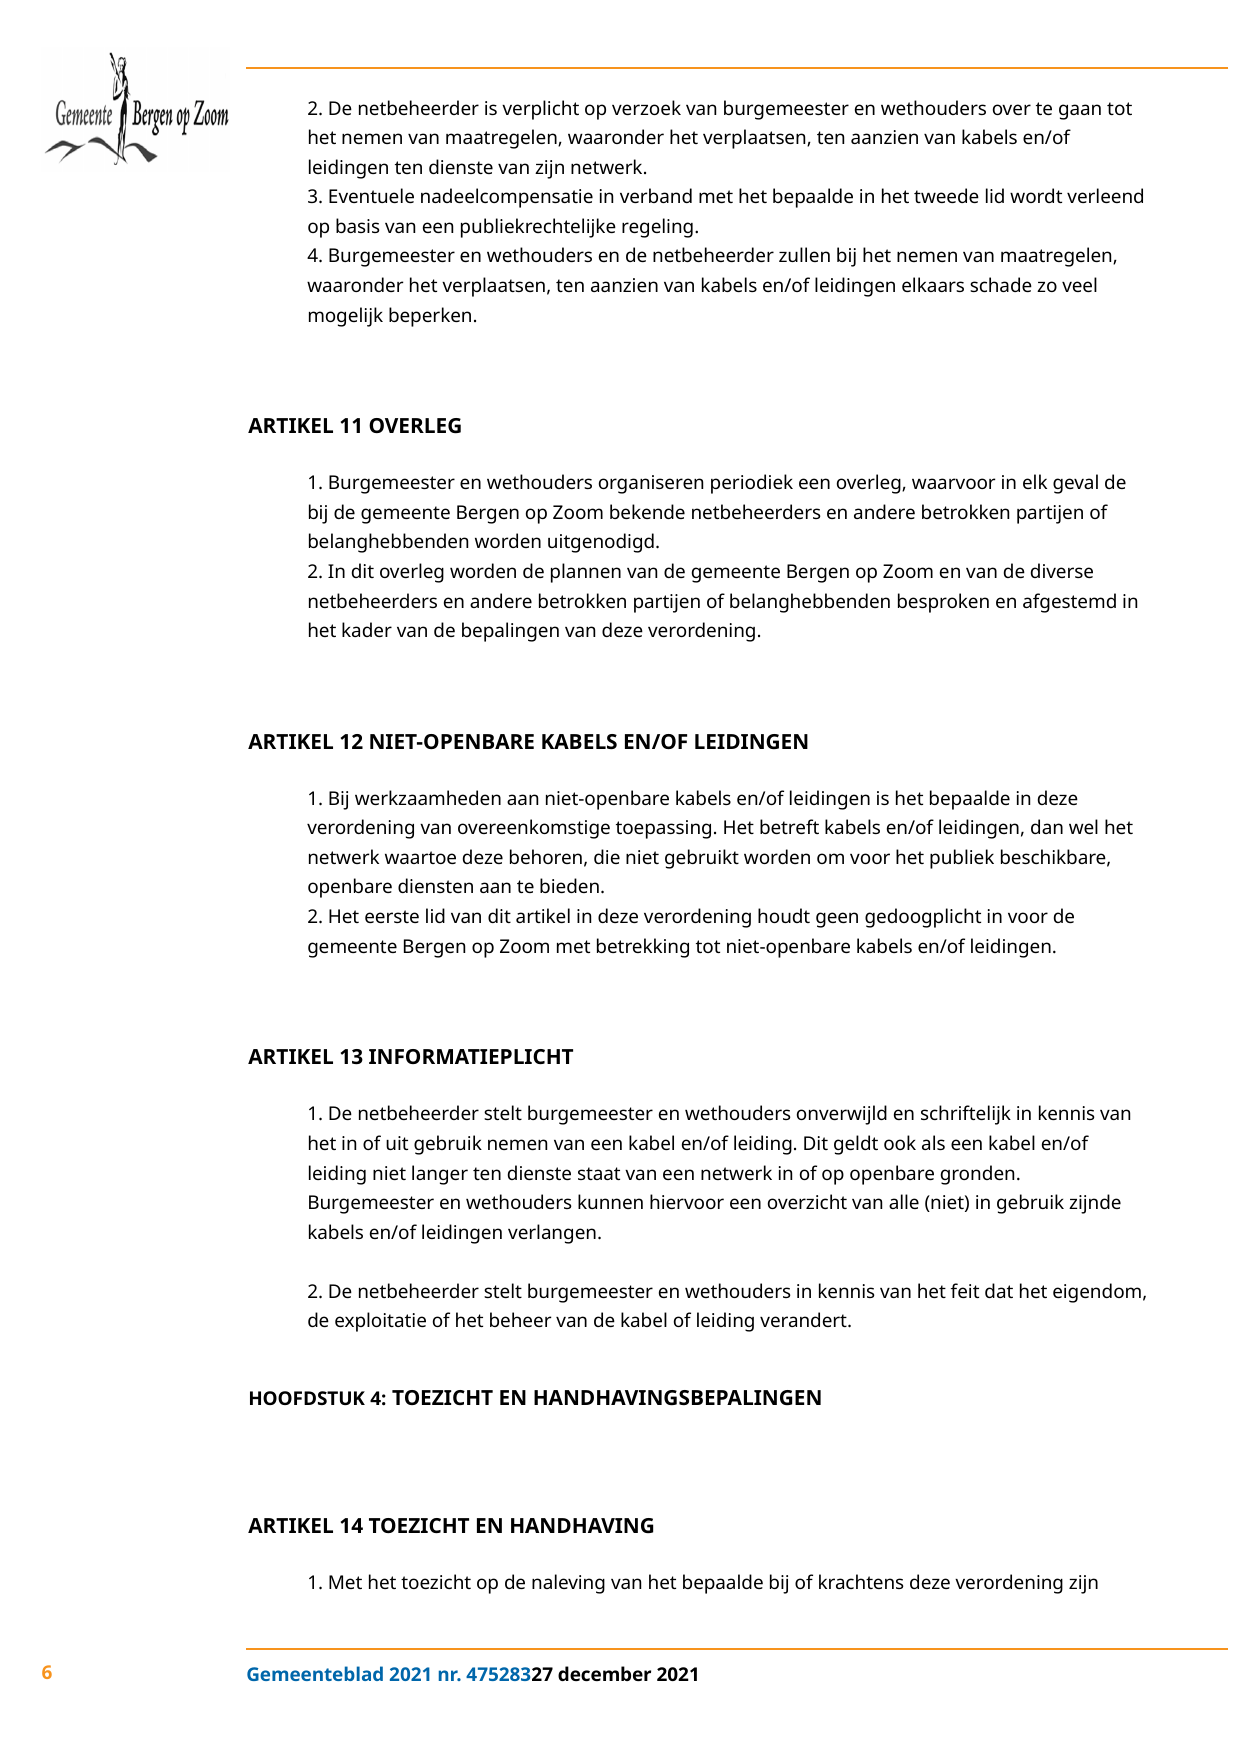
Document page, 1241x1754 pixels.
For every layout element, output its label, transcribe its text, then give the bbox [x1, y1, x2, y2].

picture [41, 47, 231, 172]
list 2. In dit overleg worden de plannen van de gemeente Bergen op Zoom en van de diverse netbeheerders en andere betrokken partijen of belanghebbenden besproken en afgestemd in het kader van de bepalingen van deze verordening. [248, 558, 1152, 643]
list 1. Met het toezicht op de naleving van het bepaalde bij of krachtens deze verordening zijn [248, 1569, 1152, 1595]
text ARTIKEL 11 OVERLEG [248, 411, 1152, 440]
list 2. De netbeheerder is verplicht op verzoek van burgemeester en wethouders over te gaan tot het nemen van maatregelen, waaronder het verplaatsen, ten aanzien van kabels en/of leidingen ten dienste van zijn netwerk. [248, 95, 1152, 180]
list 4. Burgemeester en wethouders en de netbeheerder zullen bij het nemen van maatregelen, waaronder het verplaatsen, ten aanzien van kabels en/of leidingen elkaars schade zo veel mogelijk beperken. [248, 243, 1152, 328]
list Burgemeester en wethouders kunnen hiervoor een overzicht van alle (niet) in gebruik zijnde kabels en/of leidingen verlangen. [248, 1189, 1152, 1244]
list 3. Eventuele nadeelcompensatie in verband met het bepaalde in het tweede lid wordt verleend op basis van een publiekrechtelijke regeling. [248, 183, 1152, 239]
text ARTIKEL 12 NIET-OPENBARE KABELS EN/OF LEIDINGEN [248, 727, 1152, 755]
list 2. De netbeheerder stelt burgemeester en wethouders in kennis van het feit dat het eigendom, de exploitatie of het beheer van de kabel of leiding verandert. [248, 1278, 1152, 1333]
text HOOFDSTUK 4: TOEZICHT EN HANDHAVINGSBEPALINGEN [248, 1383, 1152, 1411]
text ARTIKEL 14 TOEZICHT EN HANDHAVING [248, 1511, 1152, 1539]
list 1. Burgemeester en wethouders organiseren periodiek een overleg, waarvoor in elk geval de bij de gemeente Bergen op Zoom bekende netbeheerders en andere betrokken partijen of belanghebbenden worden uitgenodigd. [248, 469, 1152, 554]
list 2. Het eerste lid van dit artikel in deze verordening houdt geen gedoogplicht in voor de gemeente Bergen op Zoom met betrekking tot niet-openbare kabels en/of leidingen. [248, 903, 1152, 959]
list 1. De netbeheerder stelt burgemeester en wethouders onverwijld en schriftelijk in kennis van het in of uit gebruik nemen van een kabel en/of leiding. Dit geldt ook als een kabel en/of leiding niet langer ten dienste staat van een netwerk in of op openbare gronden. [248, 1101, 1152, 1185]
list 1. Bij werkzaamheden aan niet-openbare kabels en/of leidingen is het bepaalde in deze verordening van overeenkomstige toepassing. Het betreft kabels en/of leidingen, dan wel het netwerk waartoe deze behoren, die niet gebruikt worden om voor het publiek beschikbare, openbare diensten aan te bieden. [248, 785, 1152, 899]
text ARTIKEL 13 INFORMATIEPLICHT [248, 1042, 1152, 1071]
